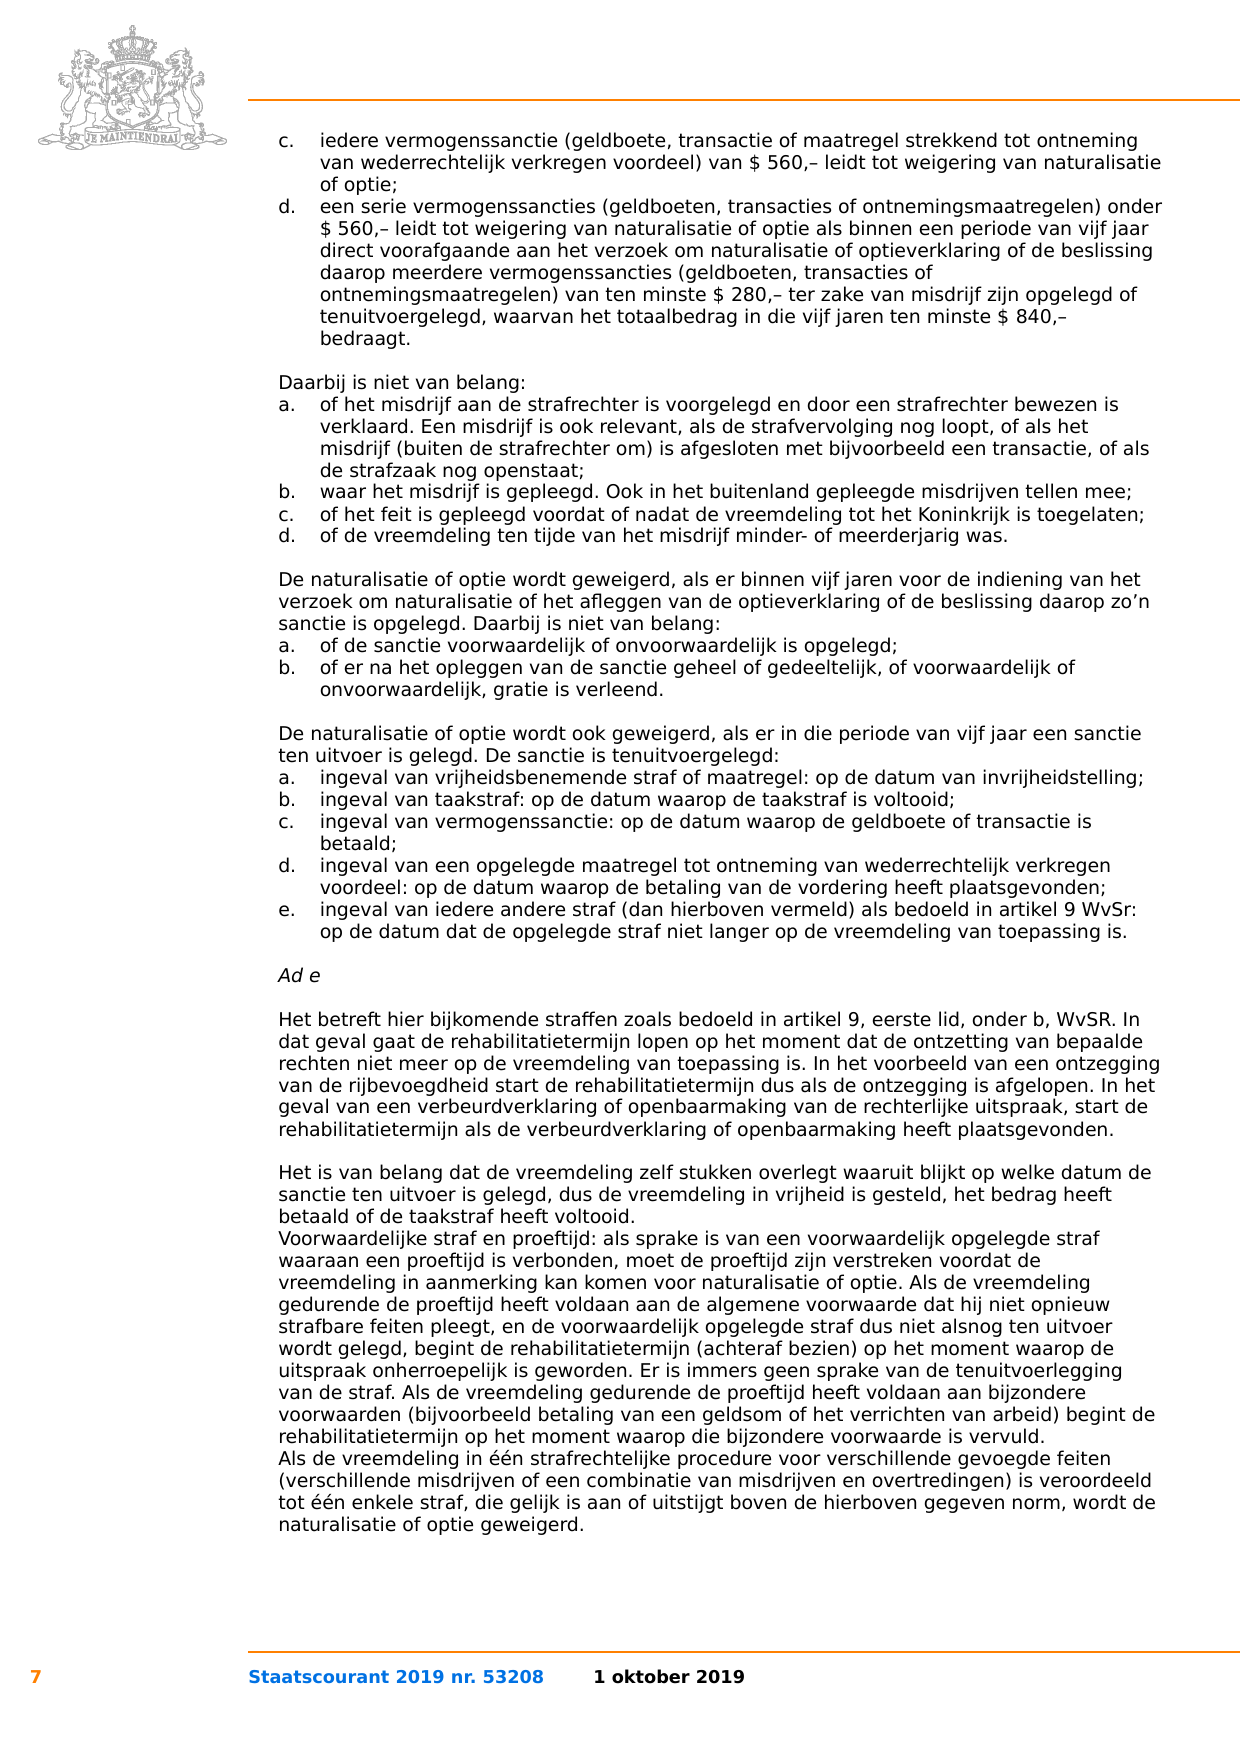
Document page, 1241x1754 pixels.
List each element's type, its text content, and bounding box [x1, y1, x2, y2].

text d. ingeval van een opgelegde maatregel tot ontneming van wederrechtelijk verkregen voordeel: op de datum waarop de betaling van de vordering heeft plaatsgevonden; [278, 855, 1163, 899]
picture [38, 25, 227, 150]
text a. of de sanctie voorwaardelijk of onvoorwaardelijk is opgelegd; [278, 635, 1163, 657]
text d. of de vreemdeling ten tijde van het misdrijf minder- of meerderjarig was. [278, 525, 1163, 547]
text d. een serie vermogenssancties (geldboeten, transacties of ontnemingsmaatregelen) onder $ 560,– leidt tot weigering van naturalisatie of optie als binnen een periode van vijf jaar direct voorafgaande aan het verzoek om naturalisatie of optieverklaring of de beslissing daarop meerdere vermogenssancties (geldboeten, transacties of ontnemingsmaatregelen) van ten minste $ 280,– ter zake van misdrijf zijn opgelegd of tenuitvoergelegd, waarvan het totaalbedrag in die vijf jaren ten minste $ 840,– bedraagt. [278, 196, 1163, 350]
text Als de vreemdeling in één strafrechtelijke procedure voor verschillende gevoegde feiten (verschillende misdrijven of een combinatie van misdrijven en overtredingen) is veroordeeld tot één enkele straf, die gelijk is aan of uitstijgt boven de hierboven gegeven norm, wordt de naturalisatie of optie geweigerd. [278, 1448, 1163, 1536]
text b. ingeval van taakstraf: op de datum waarop de taakstraf is voltooid; [278, 789, 1163, 811]
text b. of er na het opleggen van de sanctie geheel of gedeeltelijk, of voorwaardelijk of onvoorwaardelijk, gratie is verleend. [278, 657, 1163, 701]
text c. of het feit is gepleegd voordat of nadat de vreemdeling tot het Koninkrijk is toegelaten; [278, 503, 1163, 525]
subtitle Ad e [278, 965, 1163, 987]
text e. ingeval van iedere andere straf (dan hierboven vermeld) als bedoeld in artikel 9 WvSr: op de datum dat de opgelegde straf niet langer op de vreemdeling van toepassing is. [278, 899, 1163, 943]
text a. ingeval van vrijheidsbenemende straf of maatregel: op de datum van invrijheidstelling; [278, 767, 1163, 789]
text a. of het misdrijf aan de strafrechter is voorgelegd en door een strafrechter bewezen is verklaard. Een misdrijf is ook relevant, als de strafvervolging nog loopt, of als het misdrijf (buiten de strafrechter om) is afgesloten met bijvoorbeeld een transactie, of als de strafzaak nog openstaat; [278, 393, 1163, 481]
text De naturalisatie of optie wordt geweigerd, als er binnen vijf jaren voor de indiening van het verzoek om naturalisatie of het afleggen van de optieverklaring of de beslissing daarop zo’n sanctie is opgelegd. Daarbij is niet van belang: [278, 569, 1163, 635]
text Het is van belang dat de vreemdeling zelf stukken overlegt waaruit blijkt op welke datum de sanctie ten uitvoer is gelegd, dus de vreemdeling in vrijheid is gesteld, het bedrag heeft betaald of de taakstraf heeft voltooid. [278, 1162, 1163, 1228]
text Voorwaardelijke straf en proeftijd: als sprake is van een voorwaardelijk opgelegde straf waaraan een proeftijd is verbonden, moet de proeftijd zijn verstreken voordat de vreemdeling in aanmerking kan komen voor naturalisatie of optie. Als de vreemdeling gedurende de proeftijd heeft voldaan aan de algemene voorwaarde dat hij niet opnieuw strafbare feiten pleegt, en de voorwaardelijk opgelegde straf dus niet alsnog ten uitvoer wordt gelegd, begint de rehabilitatietermijn (achteraf bezien) op het moment waarop de uitspraak onherroepelijk is geworden. Er is immers geen sprake van de tenuitvoerlegging van de straf. Als de vreemdeling gedurende de proeftijd heeft voldaan aan bijzondere voorwaarden (bijvoorbeeld betaling van een geldsom of het verrichten van arbeid) begint de rehabilitatietermijn op het moment waarop die bijzondere voorwaarde is vervuld. [278, 1228, 1163, 1448]
text c. iedere vermogenssanctie (geldboete, transactie of maatregel strekkend tot ontneming van wederrechtelijk verkregen voordeel) van $ 560,– leidt tot weigering van naturalisatie of optie; [278, 130, 1163, 196]
text Daarbij is niet van belang: [278, 372, 1163, 393]
text c. ingeval van vermogenssanctie: op de datum waarop de geldboete of transactie is betaald; [278, 811, 1163, 855]
text De naturalisatie of optie wordt ook geweigerd, als er in die periode van vijf jaar een sanctie ten uitvoer is gelegd. De sanctie is tenuitvoergelegd: [278, 723, 1163, 767]
text Het betreft hier bijkomende straffen zoals bedoeld in artikel 9, eerste lid, onder b, WvSR. In dat geval gaat de rehabilitatietermijn lopen op het moment dat de ontzetting van bepaalde rechten niet meer op de vreemdeling van toepassing is. In het voorbeeld van een ontzegging van de rijbevoegdheid start de rehabilitatietermijn dus als de ontzegging is afgelopen. In het geval van een verbeurdverklaring of openbaarmaking van de rechterlijke uitspraak, start de rehabilitatietermijn als de verbeurdverklaring of openbaarmaking heeft plaatsgevonden. [278, 1008, 1163, 1140]
text b. waar het misdrijf is gepleegd. Ook in het buitenland gepleegde misdrijven tellen mee; [278, 481, 1163, 503]
